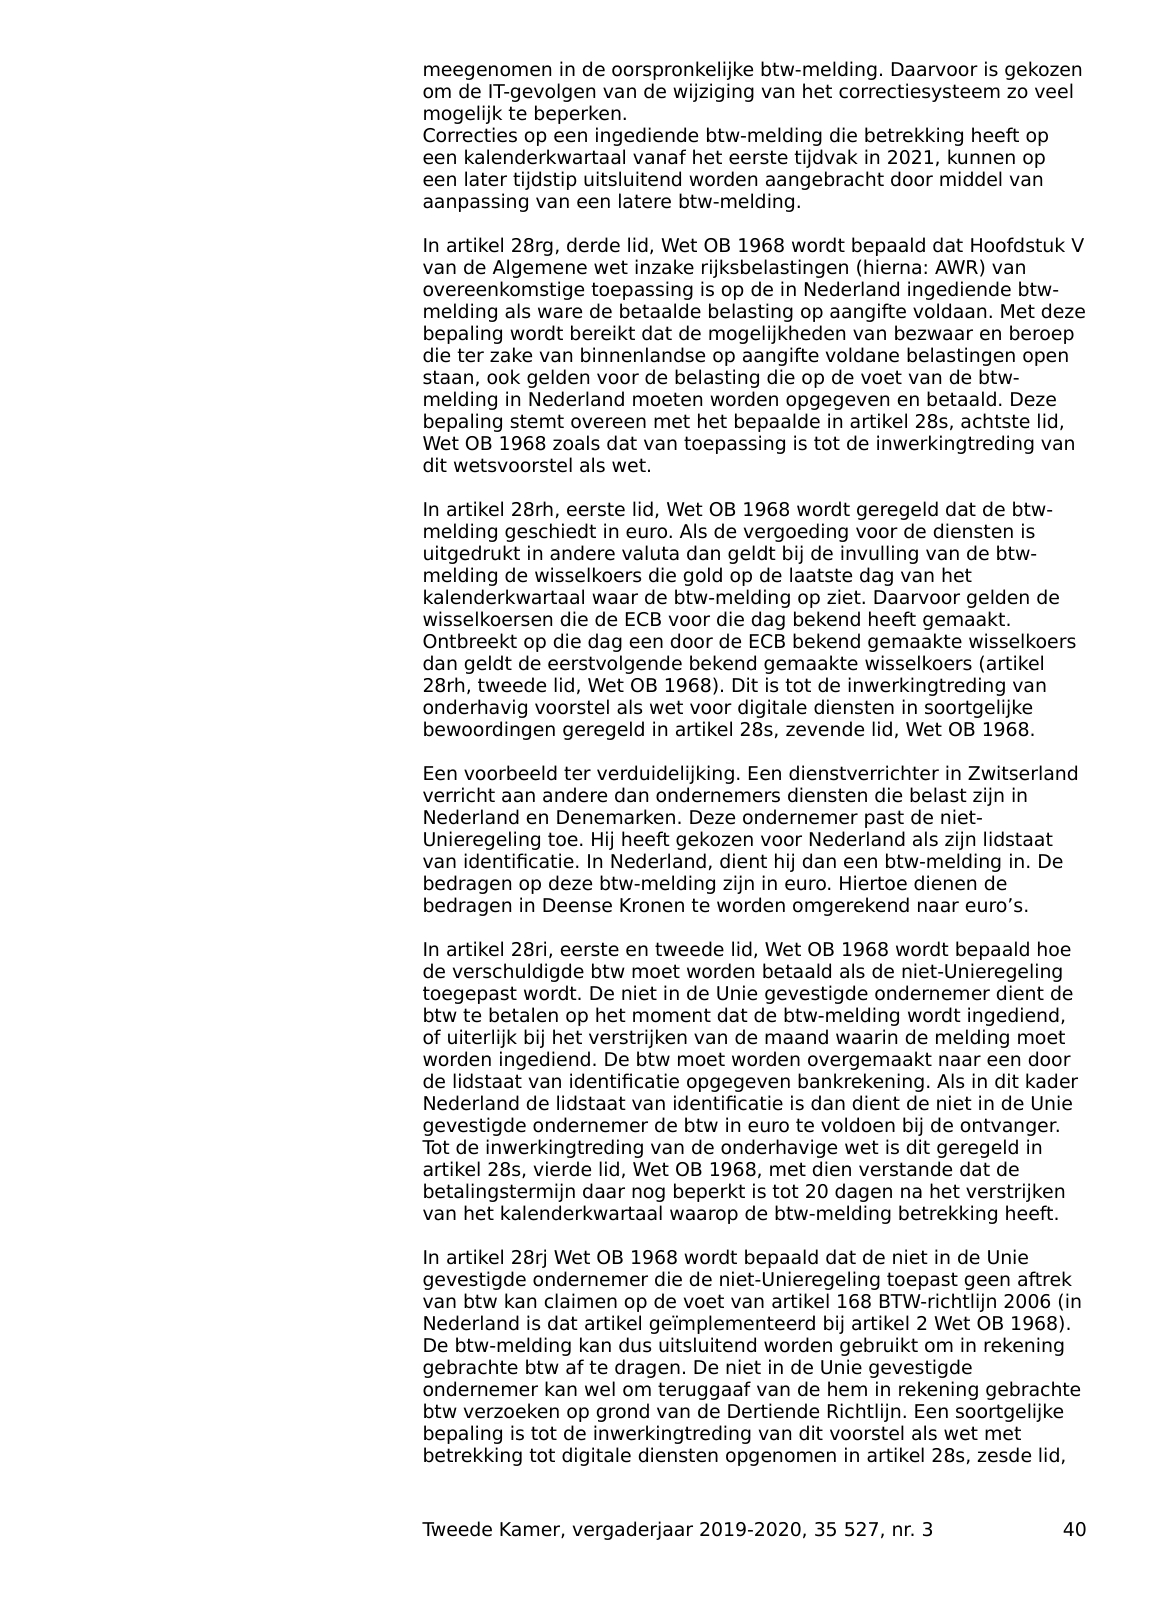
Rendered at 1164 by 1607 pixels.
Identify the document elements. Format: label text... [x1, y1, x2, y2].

text In artikel 28ri, eerste en tweede lid, Wet OB 1968 wordt bepaald hoe de verschuldigde btw moet worden betaald als de niet-Unieregeling toegepast wordt. De niet in de Unie gevestigde ondernemer dient de btw te betalen op het moment dat de btw-melding wordt ingediend, of uiterlijk bij het verstrijken van de maand waarin de melding moet worden ingediend. De btw moet worden overgemaakt naar een door de lidstaat van identificatie opgegeven bankrekening. Als in dit kader Nederland de lidstaat van identificatie is dan dient de niet in de Unie gevestigde ondernemer de btw in euro te voldoen bij de ontvanger. Tot de inwerkingtreding van de onderhavige wet is dit geregeld in artikel 28s, vierde lid, Wet OB 1968, met dien verstande dat de betalingstermijn daar nog beperkt is tot 20 dagen na het verstrijken van het kalenderkwartaal waarop de btw-melding betrekking heeft. [422, 939, 1087, 1225]
text meegenomen in de oorspronkelijke btw-melding. Daarvoor is gekozen om de IT-gevolgen van de wijziging van het correctiesysteem zo veel mogelijk te beperken. [422, 59, 1087, 125]
text In artikel 28rj Wet OB 1968 wordt bepaald dat de niet in de Unie gevestigde ondernemer die de niet-Unieregeling toepast geen aftrek van btw kan claimen op de voet van artikel 168 BTW-richtlijn 2006 (in Nederland is dat artikel geïmplementeerd bij artikel 2 Wet OB 1968). De btw-melding kan dus uitsluitend worden gebruikt om in rekening gebrachte btw af te dragen. De niet in de Unie gevestigde ondernemer kan wel om teruggaaf van de hem in rekening gebrachte btw verzoeken op grond van de Dertiende Richtlijn. Een soortgelijke bepaling is tot de inwerkingtreding van dit voorstel als wet met betrekking tot digitale diensten opgenomen in artikel 28s, zesde lid, [422, 1247, 1087, 1467]
text Correcties op een ingediende btw-melding die betrekking heeft op een kalenderkwartaal vanaf het eerste tijdvak in 2021, kunnen op een later tijdstip uitsluitend worden aangebracht door middel van aanpassing van een latere btw-melding. [422, 125, 1087, 213]
text In artikel 28rg, derde lid, Wet OB 1968 wordt bepaald dat Hoofdstuk V van de Algemene wet inzake rijksbelastingen (hierna: AWR) van overeenkomstige toepassing is op de in Nederland ingediende btw-melding als ware de betaalde belasting op aangifte voldaan. Met deze bepaling wordt bereikt dat de mogelijkheden van bezwaar en beroep die ter zake van binnenlandse op aangifte voldane belastingen open staan, ook gelden voor de belasting die op de voet van de btw-melding in Nederland moeten worden opgegeven en betaald. Deze bepaling stemt overeen met het bepaalde in artikel 28s, achtste lid, Wet OB 1968 zoals dat van toepassing is tot de inwerkingtreding van dit wetsvoorstel als wet. [422, 235, 1087, 477]
text Een voorbeeld ter verduidelijking. Een dienstverrichter in Zwitserland verricht aan andere dan ondernemers diensten die belast zijn in Nederland en Denemarken. Deze ondernemer past de niet-Unieregeling toe. Hij heeft gekozen voor Nederland als zijn lidstaat van identificatie. In Nederland, dient hij dan een btw-melding in. De bedragen op deze btw-melding zijn in euro. Hiertoe dienen de bedragen in Deense Kronen te worden omgerekend naar euro’s. [422, 763, 1087, 917]
text In artikel 28rh, eerste lid, Wet OB 1968 wordt geregeld dat de btw-melding geschiedt in euro. Als de vergoeding voor de diensten is uitgedrukt in andere valuta dan geldt bij de invulling van de btw-melding de wisselkoers die gold op de laatste dag van het kalenderkwartaal waar de btw-melding op ziet. Daarvoor gelden de wisselkoersen die de ECB voor die dag bekend heeft gemaakt. Ontbreekt op die dag een door de ECB bekend gemaakte wisselkoers dan geldt de eerstvolgende bekend gemaakte wisselkoers (artikel 28rh, tweede lid, Wet OB 1968). Dit is tot de inwerkingtreding van onderhavig voorstel als wet voor digitale diensten in soortgelijke bewoordingen geregeld in artikel 28s, zevende lid, Wet OB 1968. [422, 499, 1087, 741]
